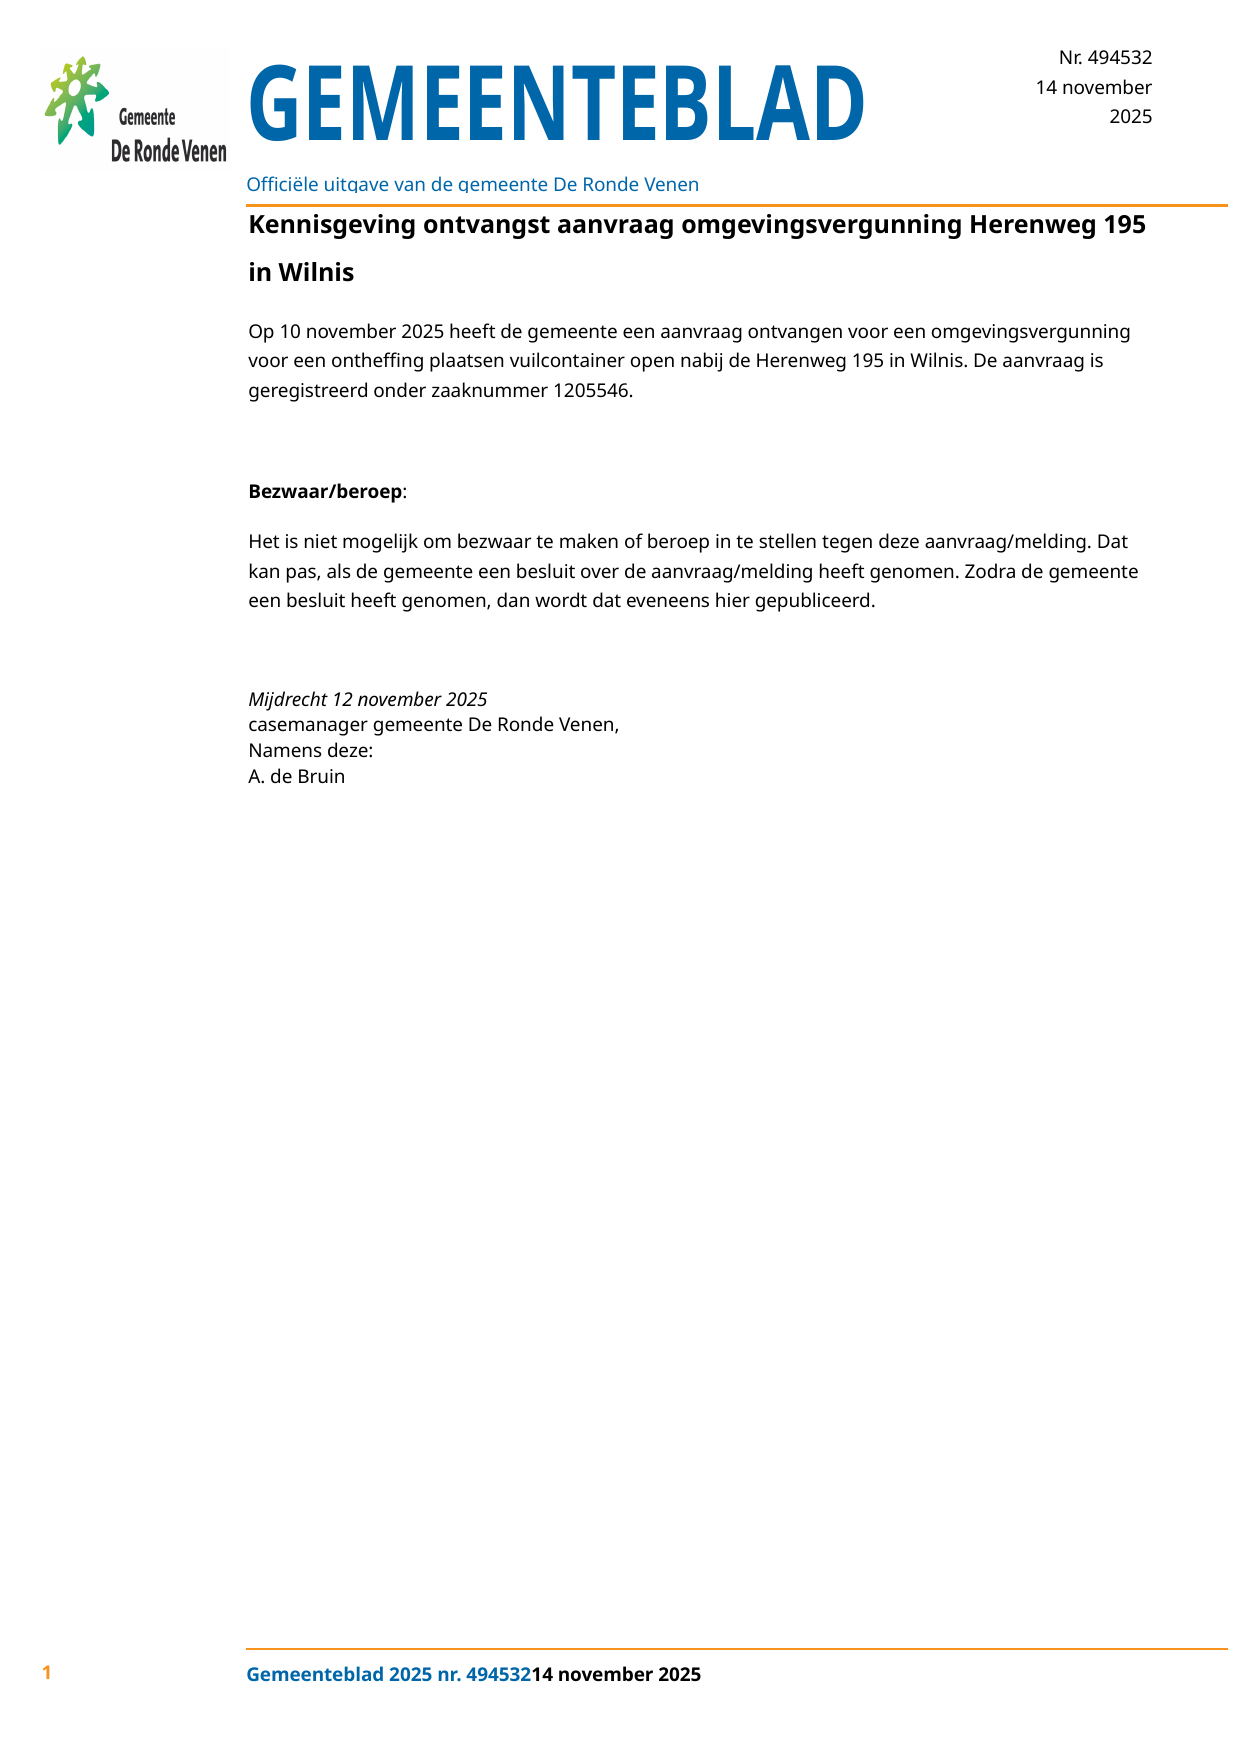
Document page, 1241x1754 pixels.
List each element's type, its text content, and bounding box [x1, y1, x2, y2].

text Bezwaar/beroep: [248, 478, 1152, 504]
text Het is niet mogelijk om bezwaar te maken of beroep in te stellen tegen deze aanvraag/melding. Dat kan pas, als de gemeente een besluit over de aanvraag/melding heeft genomen. Zodra de gemeente een besluit heeft genomen, dan wordt dat eveneens hier gepubliceerd. [248, 528, 1152, 613]
text Namens deze: [248, 737, 1152, 763]
text Op 10 november 2025 heeft de gemeente een aanvraag ontvangen voor een omgevingsvergunning voor een ontheffing plaatsen vuilcontainer open nabij de Herenweg 195 in Wilnis. De aanvraag is geregistreerd onder zaaknummer 1205546. [248, 318, 1152, 403]
text Mijdrecht 12 november 2025 [248, 686, 1152, 711]
text A. de Bruin [248, 763, 1152, 789]
text Kennisgeving ontvangst aanvraag omgevingsvergunning Herenweg 195 in Wilnis [248, 207, 1152, 288]
text casemanager gemeente De Ronde Venen, [248, 711, 1152, 737]
picture [41, 47, 231, 172]
